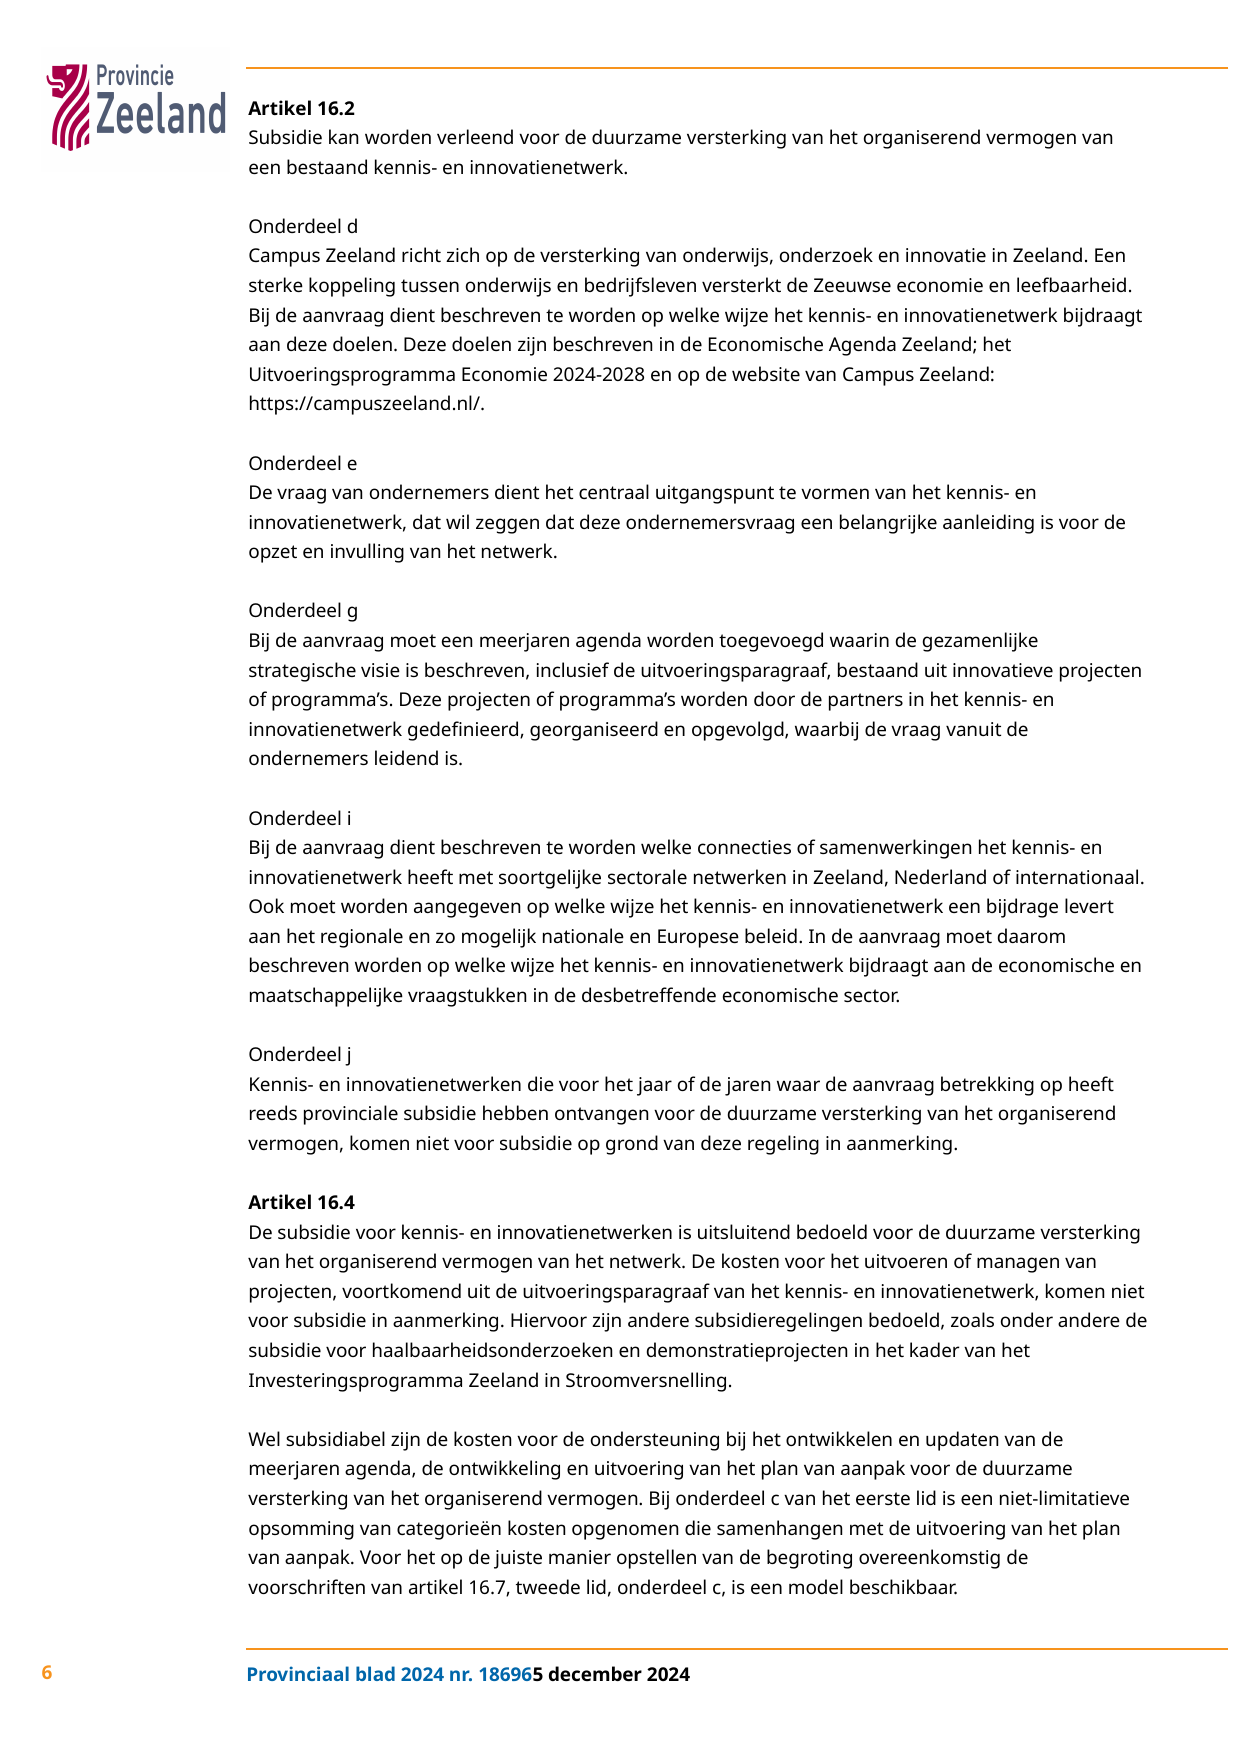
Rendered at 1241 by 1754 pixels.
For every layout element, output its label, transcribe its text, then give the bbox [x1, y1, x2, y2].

text Onderdeel g [248, 598, 1152, 623]
text Bij de aanvraag dient beschreven te worden welke connecties of samenwerkingen het kennis- en innovatienetwerk heeft met soortgelijke sectorale netwerken in Zeeland, Nederland of internationaal. Ook moet worden aangegeven op welke wijze het kennis- en innovatienetwerk een bijdrage levert aan het regionale en zo mogelijk nationale en Europese beleid. In de aanvraag moet daarom beschreven worden op welke wijze het kennis- en innovatienetwerk bijdraagt aan de economische en maatschappelijke vraagstukken in de desbetreffende economische sector. [248, 834, 1152, 1008]
text De subsidie voor kennis- en innovatienetwerken is uitsluitend bedoeld voor de duurzame versterking van het organiserend vermogen van het netwerk. De kosten voor het uitvoeren of managen van projecten, voortkomend uit de uitvoeringsparagraaf van het kennis- en innovatienetwerk, komen niet voor subsidie in aanmerking. Hiervoor zijn andere subsidieregelingen bedoeld, zoals onder andere de subsidie voor haalbaarheidsonderzoeken en demonstratieprojecten in het kader van het Investeringsprogramma Zeeland in Stroomversnelling. [248, 1219, 1152, 1393]
text Onderdeel i [248, 805, 1152, 831]
text Campus Zeeland richt zich op de versterking van onderwijs, onderzoek en innovatie in Zeeland. Een sterke koppeling tussen onderwijs en bedrijfsleven versterkt de Zeeuwse economie en leefbaarheid. Bij de aanvraag dient beschreven te worden op welke wijze het kennis- en innovatienetwerk bijdraagt aan deze doelen. Deze doelen zijn beschreven in de Economische Agenda Zeeland; het Uitvoeringsprogramma Economie 2024-2028 en op de website van Campus Zeeland: https://campuszeeland.nl/. [248, 243, 1152, 416]
picture [41, 47, 231, 172]
text Bij de aanvraag moet een meerjaren agenda worden toegevoegd waarin de gezamenlijke strategische visie is beschreven, inclusief de uitvoeringsparagraaf, bestaand uit innovatieve projecten of programma’s. Deze projecten of programma’s worden door de partners in het kennis- en innovatienetwerk gedefinieerd, georganiseerd en opgevolgd, waarbij de vraag vanuit de ondernemers leidend is. [248, 627, 1152, 771]
text Kennis- en innovatienetwerken die voor het jaar of de jaren waar de aanvraag betrekking op heeft reeds provinciale subsidie hebben ontvangen voor de duurzame versterking van het organiserend vermogen, komen niet voor subsidie op grond van deze regeling in aanmerking. [248, 1071, 1152, 1156]
text Onderdeel d [248, 213, 1152, 239]
text Subsidie kan worden verleend voor de duurzame versterking van het organiserend vermogen van een bestaand kennis- en innovatienetwerk. [248, 124, 1152, 180]
text Onderdeel j [248, 1041, 1152, 1067]
text Onderdeel e [248, 450, 1152, 476]
text Artikel 16.4 [248, 1189, 1152, 1215]
text Artikel 16.2 [248, 95, 1152, 121]
text Wel subsidiabel zijn de kosten voor de ondersteuning bij het ontwikkelen en updaten van de meerjaren agenda, de ontwikkeling en uitvoering van het plan van aanpak voor de duurzame versterking van het organiserend vermogen. Bij onderdeel c van het eerste lid is een niet-limitatieve opsomming van categorieën kosten opgenomen die samenhangen met de uitvoering van het plan van aanpak. Voor het op de juiste manier opstellen van de begroting overeenkomstig de voorschriften van artikel 16.7, tweede lid, onderdeel c, is een model beschikbaar. [248, 1426, 1152, 1600]
text De vraag van ondernemers dient het centraal uitgangspunt te vormen van het kennis- en innovatienetwerk, dat wil zeggen dat deze ondernemersvraag een belangrijke aanleiding is voor de opzet en invulling van het netwerk. [248, 479, 1152, 564]
